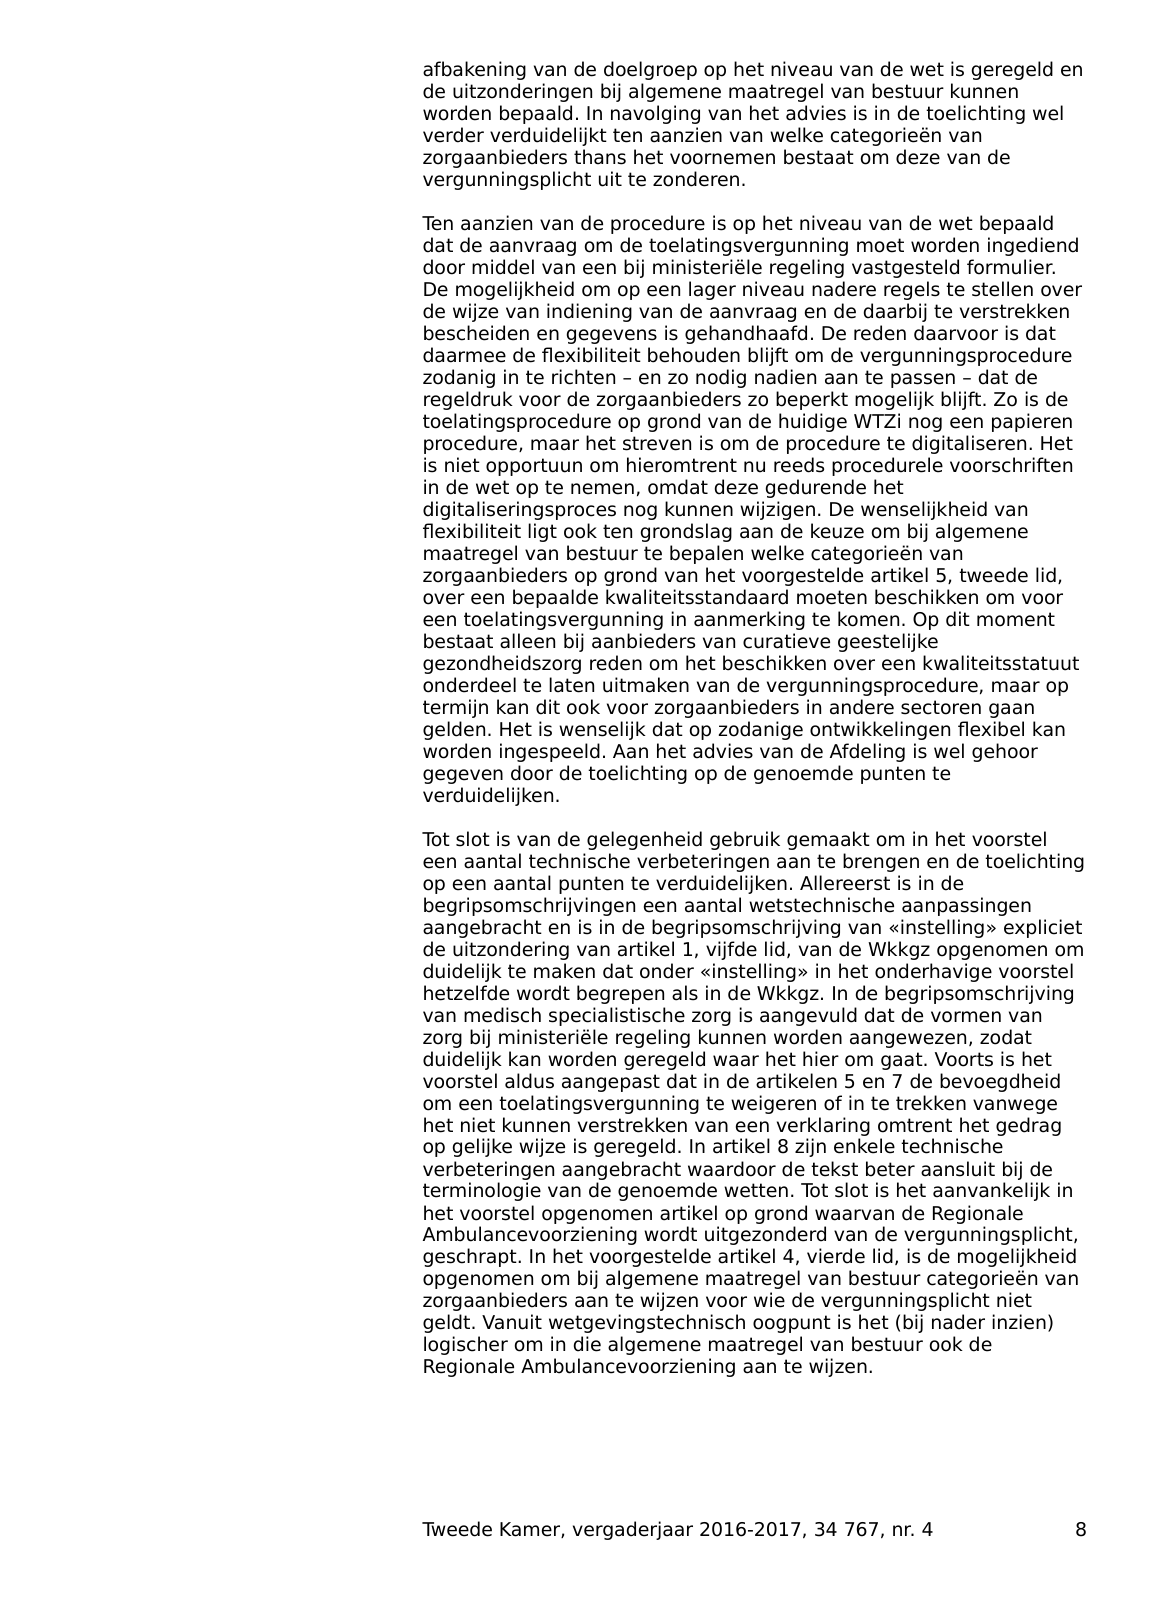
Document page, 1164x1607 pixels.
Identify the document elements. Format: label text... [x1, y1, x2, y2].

text Tot slot is van de gelegenheid gebruik gemaakt om in het voorstel een aantal technische verbeteringen aan te brengen en de toelichting op een aantal punten te verduidelijken. Allereerst is in de begripsomschrijvingen een aantal wetstechnische aanpassingen aangebracht en is in de begripsomschrijving van «instelling» expliciet de uitzondering van artikel 1, vijfde lid, van de Wkkgz opgenomen om duidelijk te maken dat onder «instelling» in het onderhavige voorstel hetzelfde wordt begrepen als in de Wkkgz. In de begripsomschrijving van medisch specialistische zorg is aangevuld dat de vormen van zorg bij ministeriële regeling kunnen worden aangewezen, zodat duidelijk kan worden geregeld waar het hier om gaat. Voorts is het voorstel aldus aangepast dat in de artikelen 5 en 7 de bevoegdheid om een toelatingsvergunning te weigeren of in te trekken vanwege het niet kunnen verstrekken van een verklaring omtrent het gedrag op gelijke wijze is geregeld. In artikel 8 zijn enkele technische verbeteringen aangebracht waardoor de tekst beter aansluit bij de terminologie van de genoemde wetten. Tot slot is het aanvankelijk in het voorstel opgenomen artikel op grond waarvan de Regionale Ambulancevoorziening wordt uitgezonderd van de vergunningsplicht, geschrapt. In het voorgestelde artikel 4, vierde lid, is de mogelijkheid opgenomen om bij algemene maatregel van bestuur categorieën van zorgaanbieders aan te wijzen voor wie de vergunningsplicht niet geldt. Vanuit wetgevingstechnisch oogpunt is het (bij nader inzien) logischer om in die algemene maatregel van bestuur ook de Regionale Ambulancevoorziening aan te wijzen. [422, 829, 1087, 1378]
text afbakening van de doelgroep op het niveau van de wet is geregeld en de uitzonderingen bij algemene maatregel van bestuur kunnen worden bepaald. In navolging van het advies is in de toelichting wel verder verduidelijkt ten aanzien van welke categorieën van zorgaanbieders thans het voornemen bestaat om deze van de vergunningsplicht uit te zonderen. [422, 59, 1087, 191]
text Ten aanzien van de procedure is op het niveau van de wet bepaald dat de aanvraag om de toelatingsvergunning moet worden ingediend door middel van een bij ministeriële regeling vastgesteld formulier. De mogelijkheid om op een lager niveau nadere regels te stellen over de wijze van indiening van de aanvraag en de daarbij te verstrekken bescheiden en gegevens is gehandhaafd. De reden daarvoor is dat daarmee de flexibiliteit behouden blijft om de vergunningsprocedure zodanig in te richten – en zo nodig nadien aan te passen – dat de regeldruk voor de zorgaanbieders zo beperkt mogelijk blijft. Zo is de toelatingsprocedure op grond van de huidige WTZi nog een papieren procedure, maar het streven is om de procedure te digitaliseren. Het is niet opportuun om hieromtrent nu reeds procedurele voorschriften in de wet op te nemen, omdat deze gedurende het digitaliseringsproces nog kunnen wijzigen. De wenselijkheid van flexibiliteit ligt ook ten grondslag aan de keuze om bij algemene maatregel van bestuur te bepalen welke categorieën van zorgaanbieders op grond van het voorgestelde artikel 5, tweede lid, over een bepaalde kwaliteitsstandaard moeten beschikken om voor een toelatingsvergunning in aanmerking te komen. Op dit moment bestaat alleen bij aanbieders van curatieve geestelijke gezondheidszorg reden om het beschikken over een kwaliteitsstatuut onderdeel te laten uitmaken van de vergunningsprocedure, maar op termijn kan dit ook voor zorgaanbieders in andere sectoren gaan gelden. Het is wenselijk dat op zodanige ontwikkelingen flexibel kan worden ingespeeld. Aan het advies van de Afdeling is wel gehoor gegeven door de toelichting op de genoemde punten te verduidelijken. [422, 213, 1087, 807]
